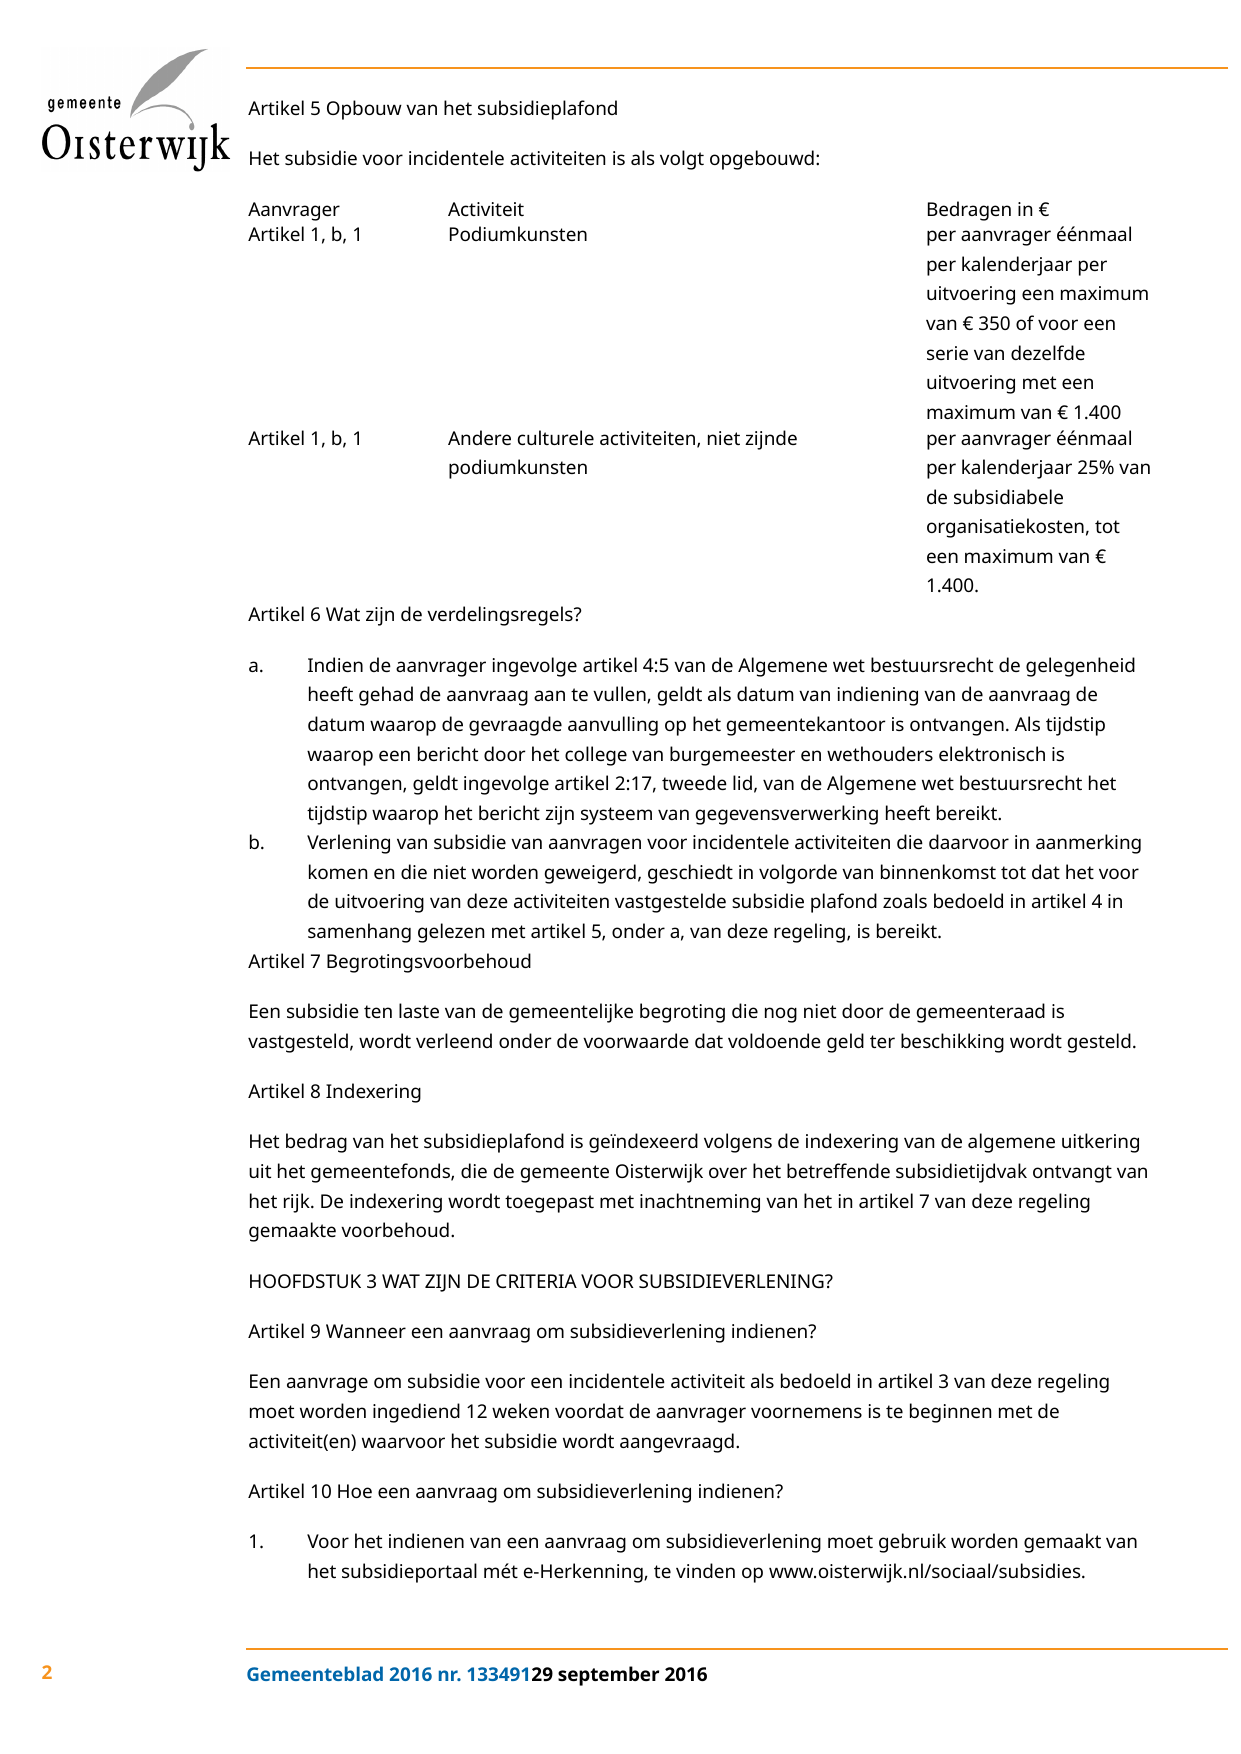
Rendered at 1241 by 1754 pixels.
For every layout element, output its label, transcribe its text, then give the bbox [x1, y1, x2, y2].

list Indien de aanvrager ingevolge artikel 4:5 van de Algemene wet bestuursrecht de gelegenheid heeft gehad de aanvraag aan te vullen, geldt als datum van indiening van de aanvraag de datum waarop de gevraagde aanvulling op het gemeentekantoor is ontvangen. Als tijdstip waarop een bericht door het college van burgemeester en wethouders elektronisch is ontvangen, geldt ingevolge artikel 2:17, tweede lid, van de Algemene wet bestuursrecht het tijdstip waarop het bericht zijn systeem van gegevensverwerking heeft bereikt. [248, 652, 1152, 826]
table_cell Podiumkunsten [448, 221, 926, 425]
table_cell per aanvrager éénmaal per kalenderjaar 25% van de subsidiabele organisatiekosten, tot een maximum van € 1.400. [926, 425, 1152, 598]
table_header Activiteit [448, 196, 926, 221]
table_header Aanvrager [248, 196, 448, 221]
text Een aanvrage om subsidie voor een incidentele activiteit als bedoeld in artikel 3 van deze regeling moet worden ingediend 12 weken voordat de aanvrager voornemens is te beginnen met de activiteit(en) waarvoor het subsidie wordt aangevraagd. [248, 1369, 1152, 1453]
table_header Bedragen in € [926, 196, 1152, 221]
text HOOFDSTUK 3 WAT ZIJN DE CRITERIA VOOR SUBSIDIEVERLENING? [248, 1268, 1152, 1293]
text Artikel 7 Begrotingsvoorbehoud [248, 948, 1152, 973]
table_cell Artikel 1, b, 1 [248, 425, 448, 598]
text Het subsidie voor incidentele activiteiten is als volgt opgebouwd: [248, 145, 1152, 171]
text Artikel 9 Wanneer een aanvraag om subsidieverlening indienen? [248, 1318, 1152, 1344]
list Voor het indienen van een aanvraag om subsidieverlening moet gebruik worden gemaakt van het subsidieportaal mét e-Herkenning, te vinden op www.oisterwijk.nl/sociaal/subsidies. [248, 1529, 1152, 1584]
table_cell Artikel 1, b, 1 [248, 221, 448, 425]
text Artikel 10 Hoe een aanvraag om subsidieverlening indienen? [248, 1478, 1152, 1504]
picture [41, 47, 231, 172]
text Artikel 6 Wat zijn de verdelingsregels? [248, 602, 1152, 627]
text Artikel 5 Opbouw van het subsidieplafond [248, 95, 1152, 121]
text Het bedrag van het subsidieplafond is geïndexeerd volgens de indexering van de algemene uitkering uit het gemeentefonds, die de gemeente Oisterwijk over het betreffende subsidietijdvak ontvangt van het rijk. De indexering wordt toegepast met inachtneming van het in artikel 7 van deze regeling gemaakte voorbehoud. [248, 1129, 1152, 1243]
table_cell Andere culturele activiteiten, niet zijnde podiumkunsten [448, 425, 926, 598]
text Een subsidie ten laste van de gemeentelijke begroting die nog niet door de gemeenteraad is vastgesteld, wordt verleend onder de voorwaarde dat voldoende geld ter beschikking wordt gesteld. [248, 998, 1152, 1053]
list Verlening van subsidie van aanvragen voor incidentele activiteiten die daarvoor in aanmerking komen en die niet worden geweigerd, geschiedt in volgorde van binnenkomst tot dat het voor de uitvoering van deze activiteiten vastgestelde subsidie plafond zoals bedoeld in artikel 4 in samenhang gelezen met artikel 5, onder a, van deze regeling, is bereikt. [248, 829, 1152, 944]
table_cell per aanvrager éénmaal per kalenderjaar per uitvoering een maximum van € 350 of voor een serie van dezelfde uitvoering met een maximum van € 1.400 [926, 221, 1152, 425]
text Artikel 8 Indexering [248, 1078, 1152, 1104]
